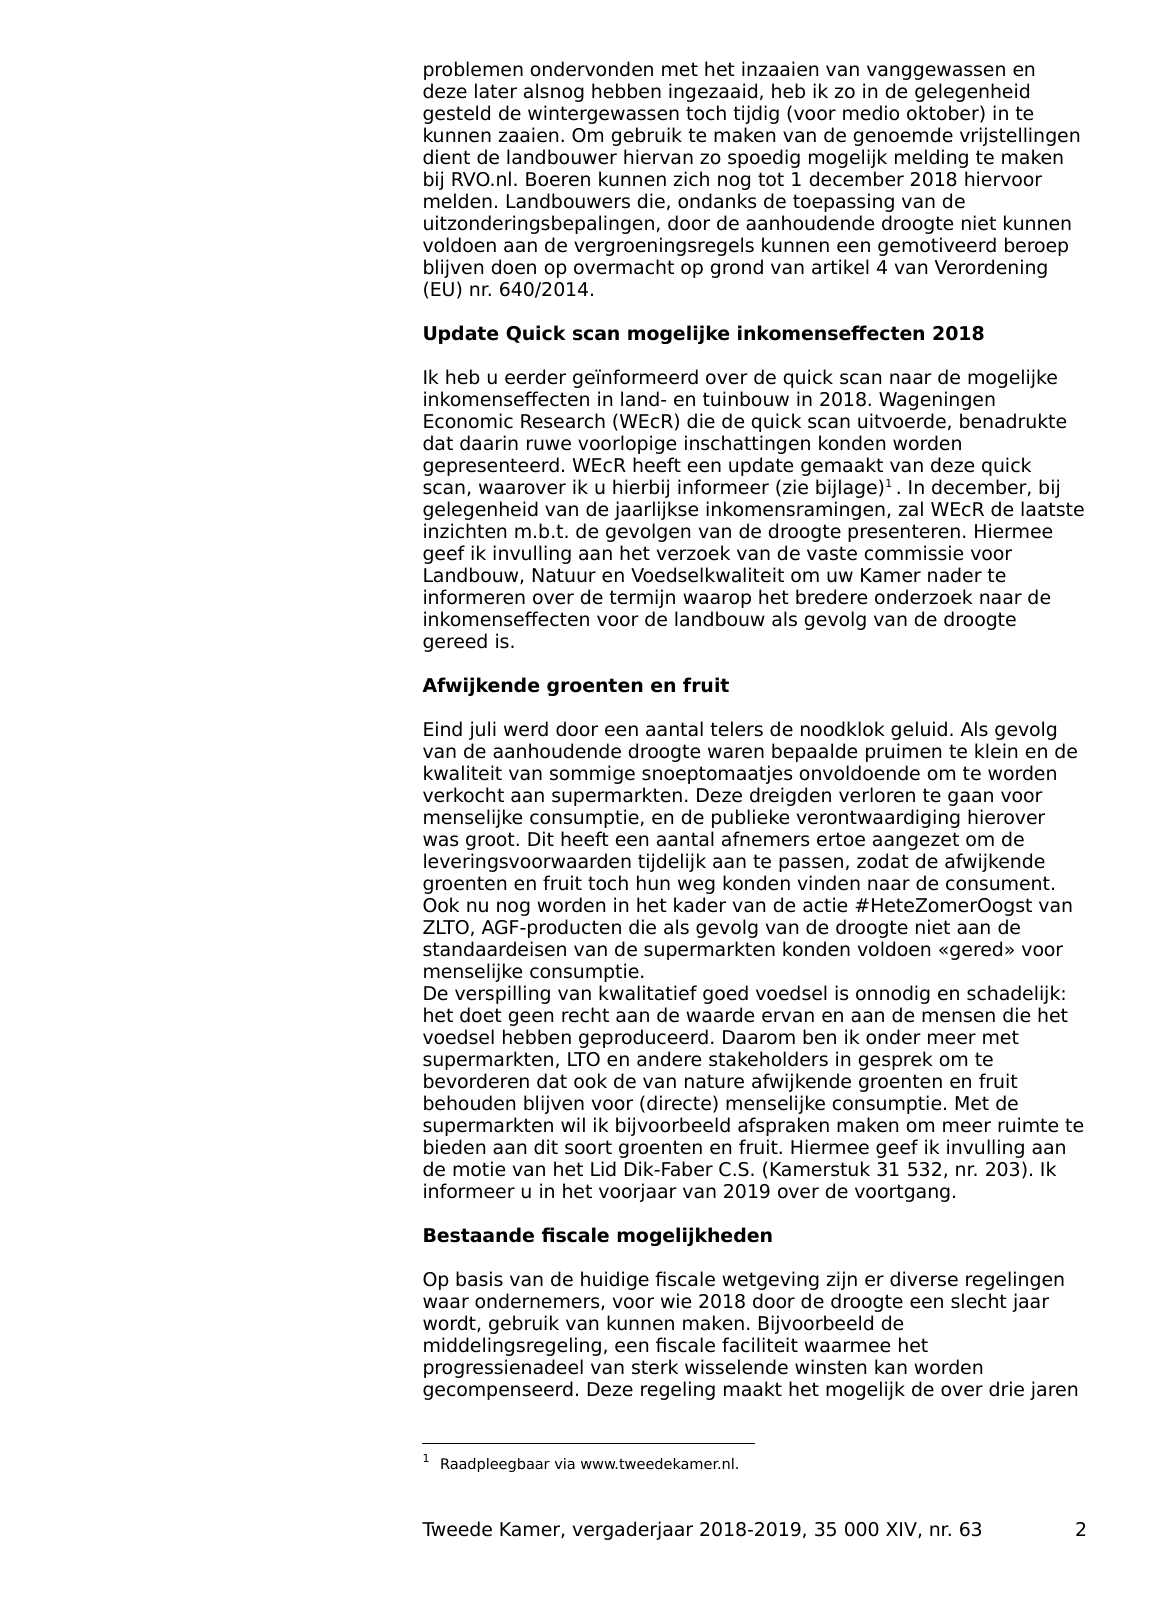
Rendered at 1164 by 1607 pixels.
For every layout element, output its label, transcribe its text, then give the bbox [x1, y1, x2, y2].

text De verspilling van kwalitatief goed voedsel is onnodig en schadelijk: het doet geen recht aan de waarde ervan en aan de mensen die het voedsel hebben geproduceerd. Daarom ben ik onder meer met supermarkten, LTO en andere stakeholders in gesprek om te bevorderen dat ook de van nature afwijkende groenten en fruit behouden blijven voor (directe) menselijke consumptie. Met de supermarkten wil ik bijvoorbeeld afspraken maken om meer ruimte te bieden aan dit soort groenten en fruit. Hiermee geef ik invulling aan de motie van het Lid Dik-Faber C.S. (Kamerstuk 31 532, nr. 203). Ik informeer u in het voorjaar van 2019 over de voortgang. [422, 983, 1087, 1203]
text problemen ondervonden met het inzaaien van vanggewassen en deze later alsnog hebben ingezaaid, heb ik zo in de gelegenheid gesteld de wintergewassen toch tijdig (voor medio oktober) in te kunnen zaaien. Om gebruik te maken van de genoemde vrijstellingen dient de landbouwer hiervan zo spoedig mogelijk melding te maken bij RVO.nl. Boeren kunnen zich nog tot 1 december 2018 hiervoor melden. Landbouwers die, ondanks de toepassing van de uitzonderingsbepalingen, door de aanhoudende droogte niet kunnen voldoen aan de vergroeningsregels kunnen een gemotiveerd beroep blijven doen op overmacht op grond van artikel 4 van Verordening (EU) nr. 640/2014. [422, 59, 1087, 301]
text Ik heb u eerder geïnformeerd over de quick scan naar de mogelijke inkomenseffecten in land- en tuinbouw in 2018. Wageningen Economic Research (WEcR) die de quick scan uitvoerde, benadrukte dat daarin ruwe voorlopige inschattingen konden worden gepresenteerd. WEcR heeft een update gemaakt van deze quick scan, waarover ik u hierbij informeer (zie bijlage). In december, bij gelegenheid van de jaarlijkse inkomensramingen, zal WEcR de laatste inzichten m.b.t. de gevolgen van de droogte presenteren. Hiermee geef ik invulling aan het verzoek van de vaste commissie voor Landbouw, Natuur en Voedselkwaliteit om uw Kamer nader te informeren over de termijn waarop het bredere onderzoek naar de inkomenseffecten voor de landbouw als gevolg van de droogte gereed is. [422, 367, 1087, 653]
subtitle Afwijkende groenten en fruit [422, 675, 1087, 697]
subtitle Update Quick scan mogelijke inkomenseffecten 2018 [422, 323, 1087, 345]
text Raadpleegbaar via www.tweedekamer.nl. [422, 1452, 1087, 1474]
text Eind juli werd door een aantal telers de noodklok geluid. Als gevolg van de aanhoudende droogte waren bepaalde pruimen te klein en de kwaliteit van sommige snoeptomaatjes onvoldoende om te worden verkocht aan supermarkten. Deze dreigden verloren te gaan voor menselijke consumptie, en de publieke verontwaardiging hierover was groot. Dit heeft een aantal afnemers ertoe aangezet om de leveringsvoorwaarden tijdelijk aan te passen, zodat de afwijkende groenten en fruit toch hun weg konden vinden naar de consument. Ook nu nog worden in het kader van de actie #HeteZomerOogst van ZLTO, AGF-producten die als gevolg van de droogte niet aan de standaardeisen van de supermarkten konden voldoen «gered» voor menselijke consumptie. [422, 719, 1087, 983]
subtitle Bestaande fiscale mogelijkheden [422, 1225, 1087, 1247]
text Op basis van de huidige fiscale wetgeving zijn er diverse regelingen waar ondernemers, voor wie 2018 door de droogte een slecht jaar wordt, gebruik van kunnen maken. Bijvoorbeeld de middelingsregeling, een fiscale faciliteit waarmee het progressienadeel van sterk wisselende winsten kan worden gecompenseerd. Deze regeling maakt het mogelijk de over drie jaren [422, 1269, 1087, 1401]
